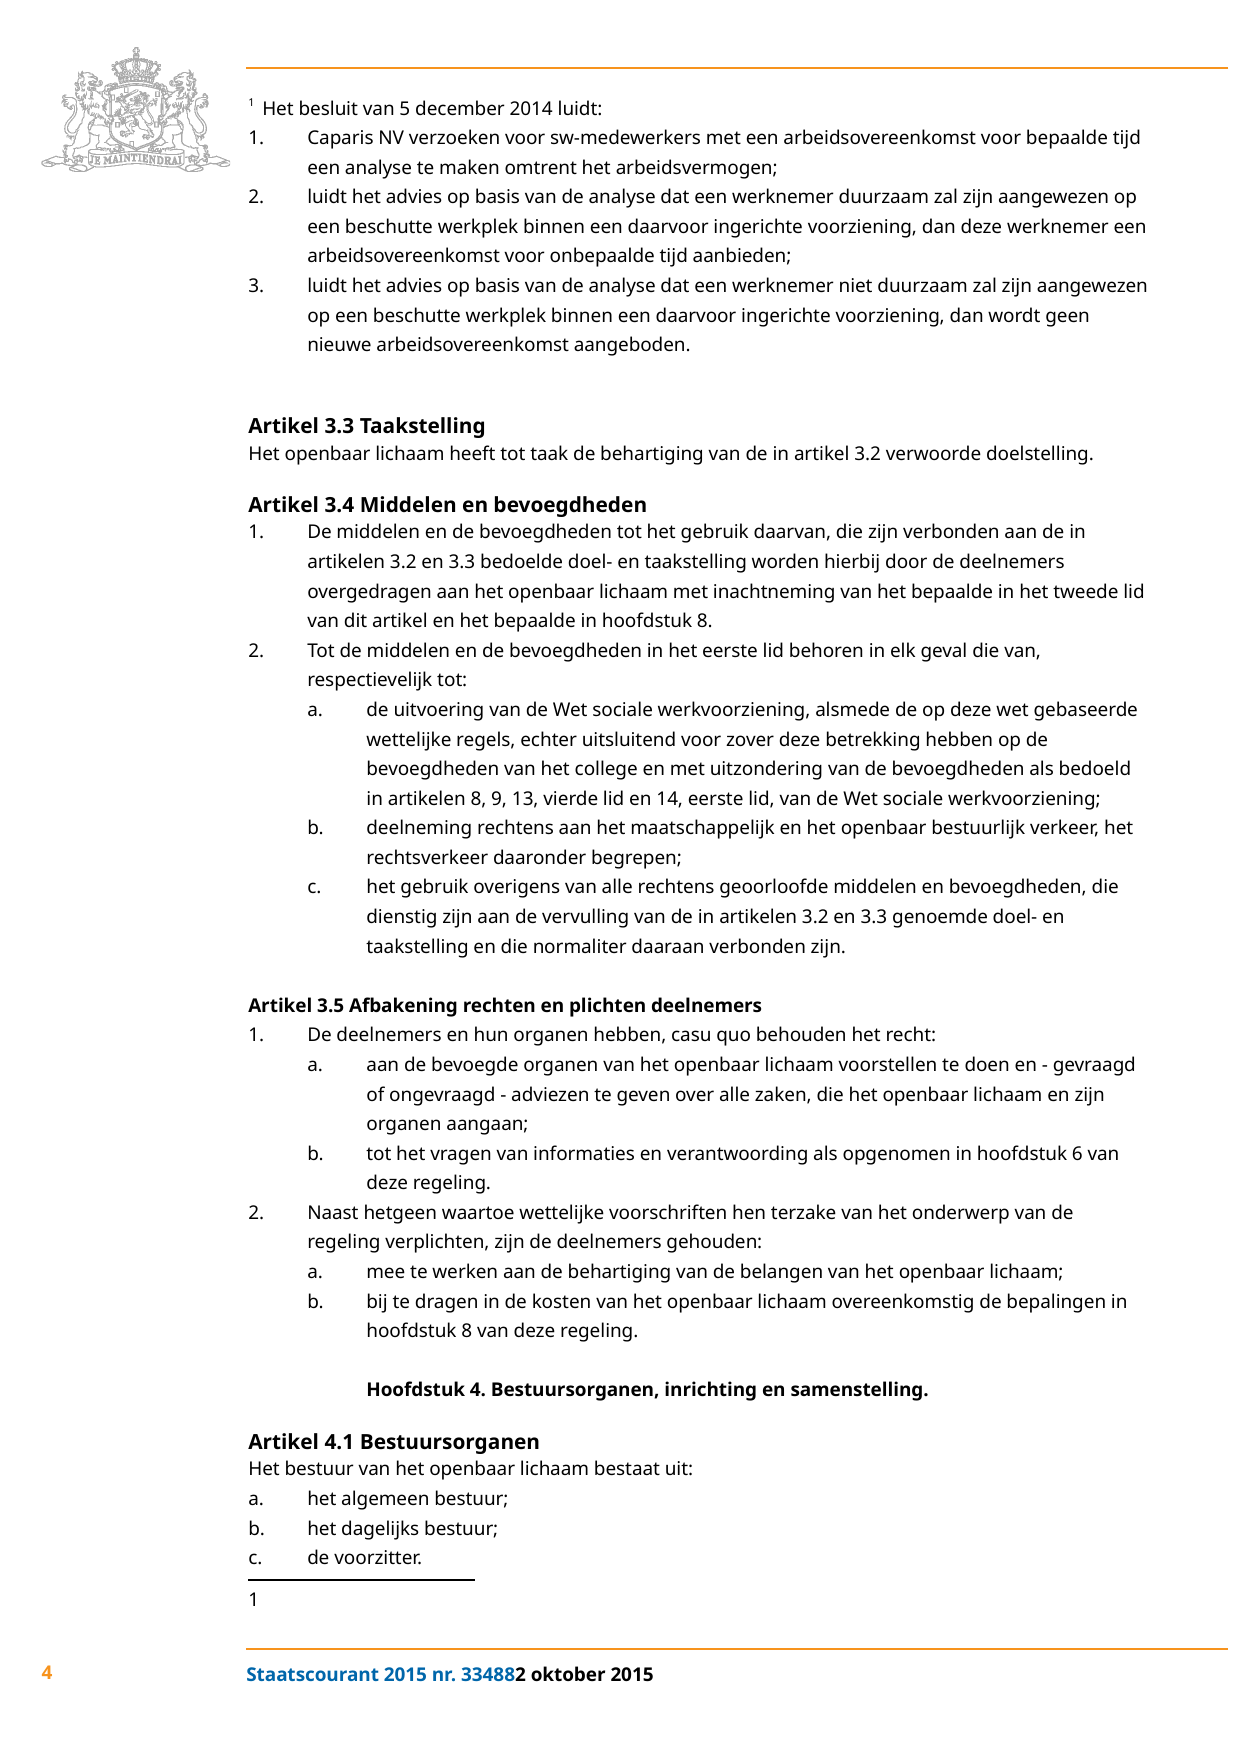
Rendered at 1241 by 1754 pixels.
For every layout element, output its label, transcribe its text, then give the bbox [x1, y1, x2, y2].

list de voorzitter. [248, 1544, 1152, 1570]
list aan de bevoegde organen van het openbaar lichaam voorstellen te doen en - gevraagd of ongevraagd - adviezen te geven over alle zaken, die het openbaar lichaam en zijn organen aangaan; [307, 1051, 1152, 1136]
list bij te dragen in de kosten van het openbaar lichaam overeenkomstig de bepalingen in hoofdstuk 8 van deze regeling. [307, 1288, 1152, 1343]
list mee te werken aan de behartiging van de belangen van het openbaar lichaam; [307, 1258, 1152, 1284]
list tot het vragen van informaties en verantwoording als opgenomen in hoofdstuk 6 van deze regeling. [307, 1140, 1152, 1195]
list luidt het advies op basis van de analyse dat een werknemer duurzaam zal zijn aangewezen op een beschutte werkplek binnen een daarvoor ingerichte voorziening, dan deze werknemer een arbeidsovereenkomst voor onbepaalde tijd aanbieden; [248, 183, 1152, 268]
list het dagelijks bestuur; [248, 1515, 1152, 1540]
list Hoofdstuk 4. Bestuursorganen, inrichting en samenstelling. [307, 1377, 1152, 1402]
list het algemeen bestuur; [248, 1485, 1152, 1511]
text Het openbaar lichaam heeft tot taak de behartiging van de in artikel 3.2 verwoorde doelstelling. [248, 440, 1152, 466]
list Naast hetgeen waartoe wettelijke voorschriften hen terzake van het onderwerp van de regeling verplichten, zijn de deelnemers gehouden: [248, 1199, 1152, 1254]
text Artikel 3.3 Taakstelling [248, 411, 1152, 440]
list Tot de middelen en de bevoegdheden in het eerste lid behoren in elk geval die van, respectievelijk tot: [248, 637, 1152, 692]
text Artikel 3.5 Afbakening rechten en plichten deelnemers [248, 992, 1152, 1018]
list De middelen en de bevoegdheden tot het gebruik daarvan, die zijn verbonden aan de in artikelen 3.2 en 3.3 bedoelde doel- en taakstelling worden hierbij door de deelnemers overgedragen aan het openbaar lichaam met inachtneming van het bepaalde in het tweede lid van dit artikel en het bepaalde in hoofdstuk 8. [248, 519, 1152, 633]
text Het besluit van 5 december 2014 luidt: [248, 95, 1152, 121]
text Artikel 4.1 Bestuursorganen [248, 1427, 1152, 1456]
picture [41, 47, 231, 172]
list luidt het advies op basis van de analyse dat een werknemer niet duurzaam zal zijn aangewezen op een beschutte werkplek binnen een daarvoor ingerichte voorziening, dan wordt geen nieuwe arbeidsovereenkomst aangeboden. [248, 272, 1152, 357]
list het gebruik overigens van alle rechtens geoorloofde middelen en bevoegdheden, die dienstig zijn aan de vervulling van de in artikelen 3.2 en 3.3 genoemde doel- en taakstelling en die normaliter daaraan verbonden zijn. [307, 874, 1152, 959]
text Het bestuur van het openbaar lichaam bestaat uit: [248, 1456, 1152, 1481]
list Caparis NV verzoeken voor sw-medewerkers met een arbeidsovereenkomst voor bepaalde tijd een analyse te maken omtrent het arbeidsvermogen; [248, 124, 1152, 180]
text Artikel 3.4 Middelen en bevoegdheden [248, 490, 1152, 519]
list deelneming rechtens aan het maatschappelijk en het openbaar bestuurlijk verkeer, het rechtsverkeer daaronder begrepen; [307, 814, 1152, 870]
list De deelnemers en hun organen hebben, casu quo behouden het recht: [248, 1022, 1152, 1047]
list de uitvoering van de Wet sociale werkvoorziening, alsmede de op deze wet gebaseerde wettelijke regels, echter uitsluitend voor zover deze betrekking hebben op de bevoegdheden van het college en met uitzondering van de bevoegdheden als bedoeld in artikelen 8, 9, 13, vierde lid en 14, eerste lid, van de Wet sociale werkvoorziening; [307, 696, 1152, 811]
